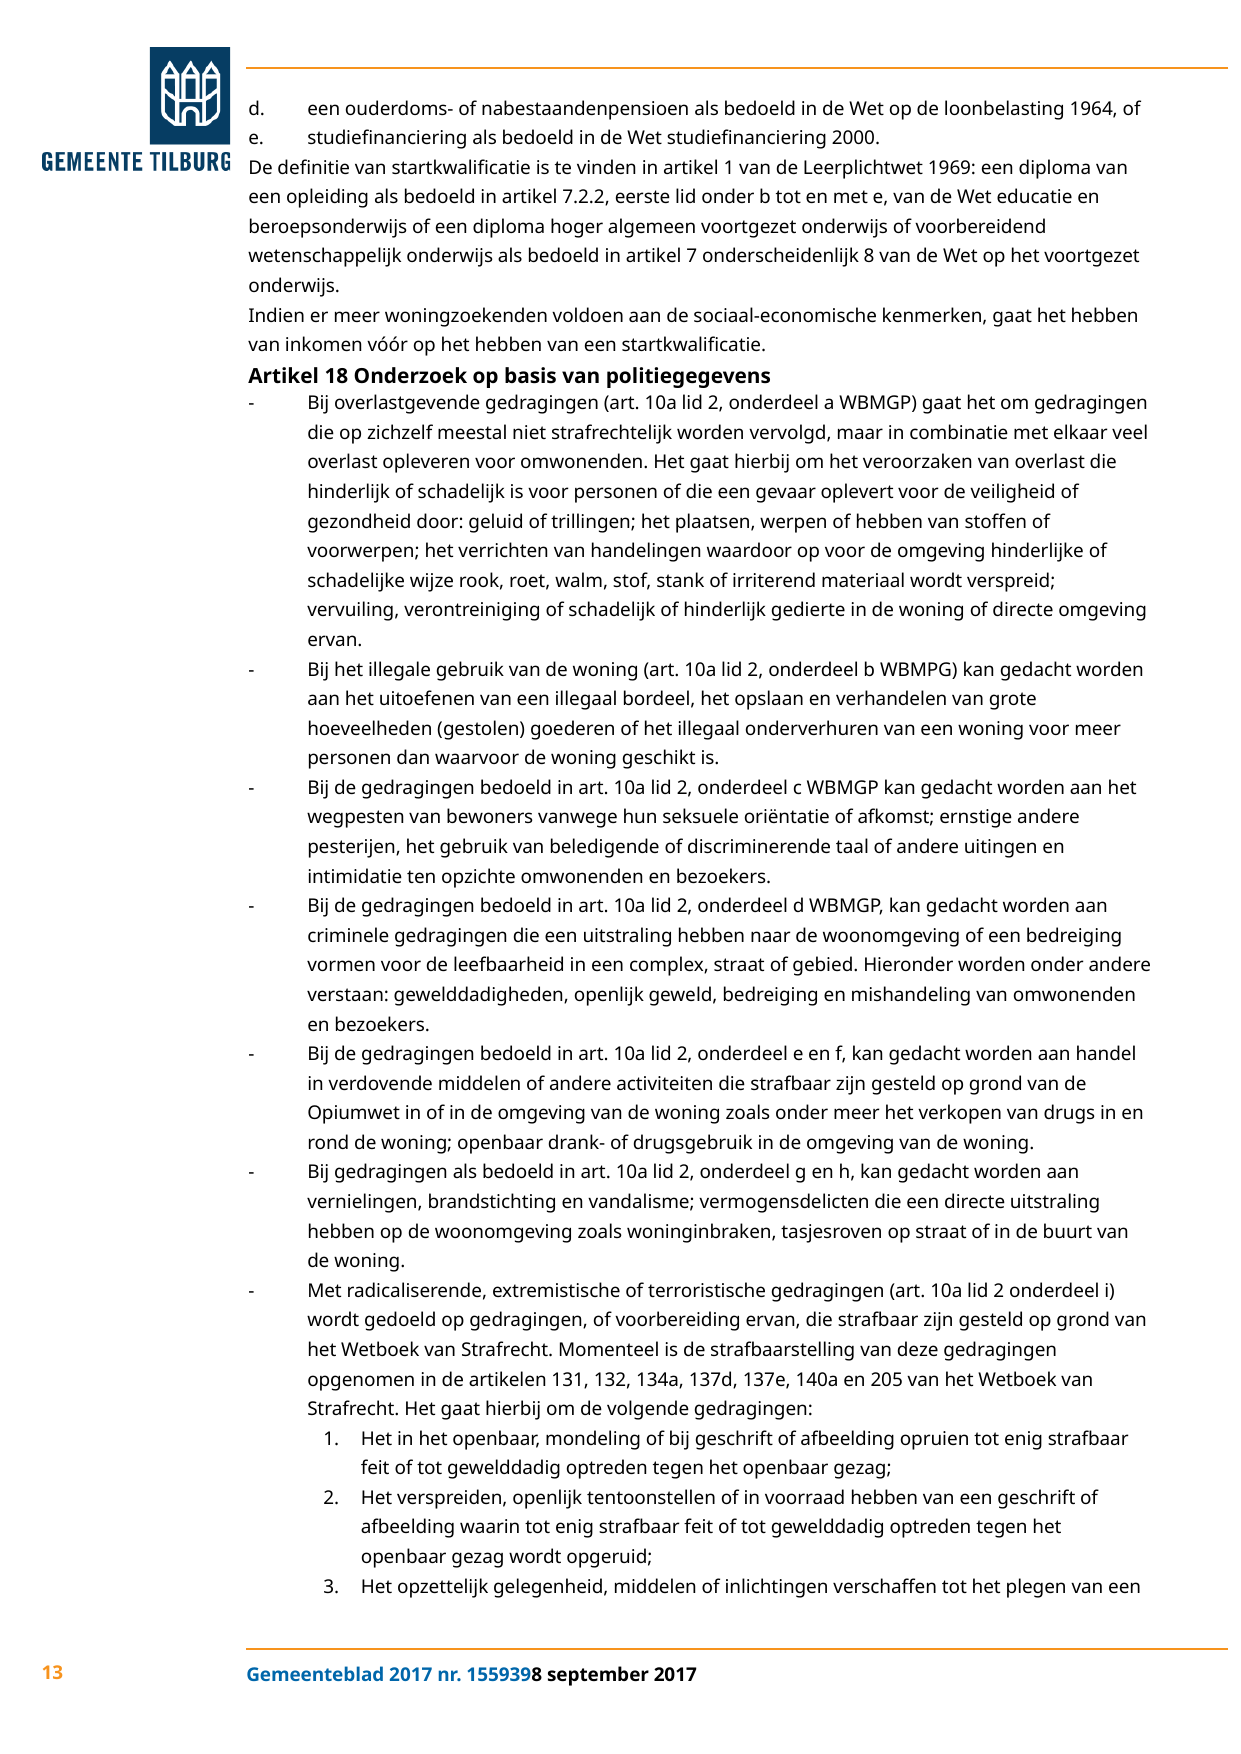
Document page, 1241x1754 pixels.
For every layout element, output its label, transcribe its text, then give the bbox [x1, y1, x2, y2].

text Indien er meer woningzoekenden voldoen aan de sociaal-economische kenmerken, gaat het hebben van inkomen vóór op het hebben van een startkwalificatie. [248, 302, 1152, 357]
text Artikel 18 Onderzoek op basis van politiegegevens [248, 361, 1152, 389]
list Bij de gedragingen bedoeld in art. 10a lid 2, onderdeel d WBMGP, kan gedacht worden aan criminele gedragingen die een uitstraling hebben naar de woonomgeving of een bedreiging vormen voor de leefbaarheid in een complex, straat of gebied. Hieronder worden onder andere verstaan: gewelddadigheden, openlijk geweld, bedreiging en mishandeling van omwonenden en bezoekers. [248, 892, 1152, 1036]
list Bij overlastgevende gedragingen (art. 10a lid 2, onderdeel a WBMGP) gaat het om gedragingen die op zichzelf meestal niet strafrechtelijk worden vervolgd, maar in combinatie met elkaar veel overlast opleveren voor omwonenden. Het gaat hierbij om het veroorzaken van overlast die hinderlijk of schadelijk is voor personen of die een gevaar oplevert voor de veiligheid of gezondheid door: geluid of trillingen; het plaatsen, werpen of hebben van stoffen of voorwerpen; het verrichten van handelingen waardoor op voor de omgeving hinderlijke of schadelijke wijze rook, roet, walm, stof, stank of irriterend materiaal wordt verspreid; vervuiling, verontreiniging of schadelijk of hinderlijk gedierte in de woning of directe omgeving ervan. [248, 389, 1152, 652]
list Bij de gedragingen bedoeld in art. 10a lid 2, onderdeel c WBMGP kan gedacht worden aan het wegpesten van bewoners vanwege hun seksuele oriëntatie of afkomst; ernstige andere pesterijen, het gebruik van beledigende of discriminerende taal of andere uitingen en intimidatie ten opzichte omwonenden en bezoekers. [248, 774, 1152, 888]
text De definitie van startkwalificatie is te vinden in artikel 1 van de Leerplichtwet 1969: een diploma van een opleiding als bedoeld in artikel 7.2.2, eerste lid onder b tot en met e, van de Wet educatie en beroepsonderwijs of een diploma hoger algemeen voortgezet onderwijs of voorbereidend wetenschappelijk onderwijs als bedoeld in artikel 7 onderscheidenlijk 8 van de Wet op het voortgezet onderwijs. [248, 154, 1152, 298]
list Bij het illegale gebruik van de woning (art. 10a lid 2, onderdeel b WBMPG) kan gedacht worden aan het uitoefenen van een illegaal bordeel, het opslaan en verhandelen van grote hoeveelheden (gestolen) goederen of het illegaal onderverhuren van een woning voor meer personen dan waarvoor de woning geschikt is. [248, 656, 1152, 770]
list Bij gedragingen als bedoeld in art. 10a lid 2, onderdeel g en h, kan gedacht worden aan vernielingen, brandstichting en vandalisme; vermogensdelicten die een directe uitstraling hebben op de woonomgeving zoals woninginbraken, tasjesroven op straat of in de buurt van de woning. [248, 1159, 1152, 1273]
list Met radicaliserende, extremistische of terroristische gedragingen (art. 10a lid 2 onderdeel i) wordt gedoeld op gedragingen, of voorbereiding ervan, die strafbaar zijn gesteld op grond van het Wetboek van Strafrecht. Momenteel is de strafbaarstelling van deze gedragingen opgenomen in de artikelen 131, 132, 134a, 137d, 137e, 140a en 205 van het Wetboek van Strafrecht. Het gaat hierbij om de volgende gedragingen: [248, 1277, 1152, 1421]
list Het in het openbaar, mondeling of bij geschrift of afbeelding opruien tot enig strafbaar feit of tot gewelddadig optreden tegen het openbaar gezag; [323, 1425, 1152, 1480]
list Het opzettelijk gelegenheid, middelen of inlichtingen verschaffen tot het plegen van een [323, 1573, 1152, 1598]
list Het verspreiden, openlijk tentoonstellen of in voorraad hebben van een geschrift of afbeelding waarin tot enig strafbaar feit of tot gewelddadig optreden tegen het openbaar gezag wordt opgeruid; [323, 1484, 1152, 1569]
list studiefinanciering als bedoeld in de Wet studiefinanciering 2000. [248, 124, 1152, 150]
picture [41, 47, 231, 172]
list een ouderdoms- of nabestaandenpensioen als bedoeld in de Wet op de loonbelasting 1964, of [248, 95, 1152, 121]
list Bij de gedragingen bedoeld in art. 10a lid 2, onderdeel e en f, kan gedacht worden aan handel in verdovende middelen of andere activiteiten die strafbaar zijn gesteld op grond van de Opiumwet in of in de omgeving van de woning zoals onder meer het verkopen van drugs in en rond de woning; openbaar drank- of drugsgebruik in de omgeving van de woning. [248, 1040, 1152, 1155]
